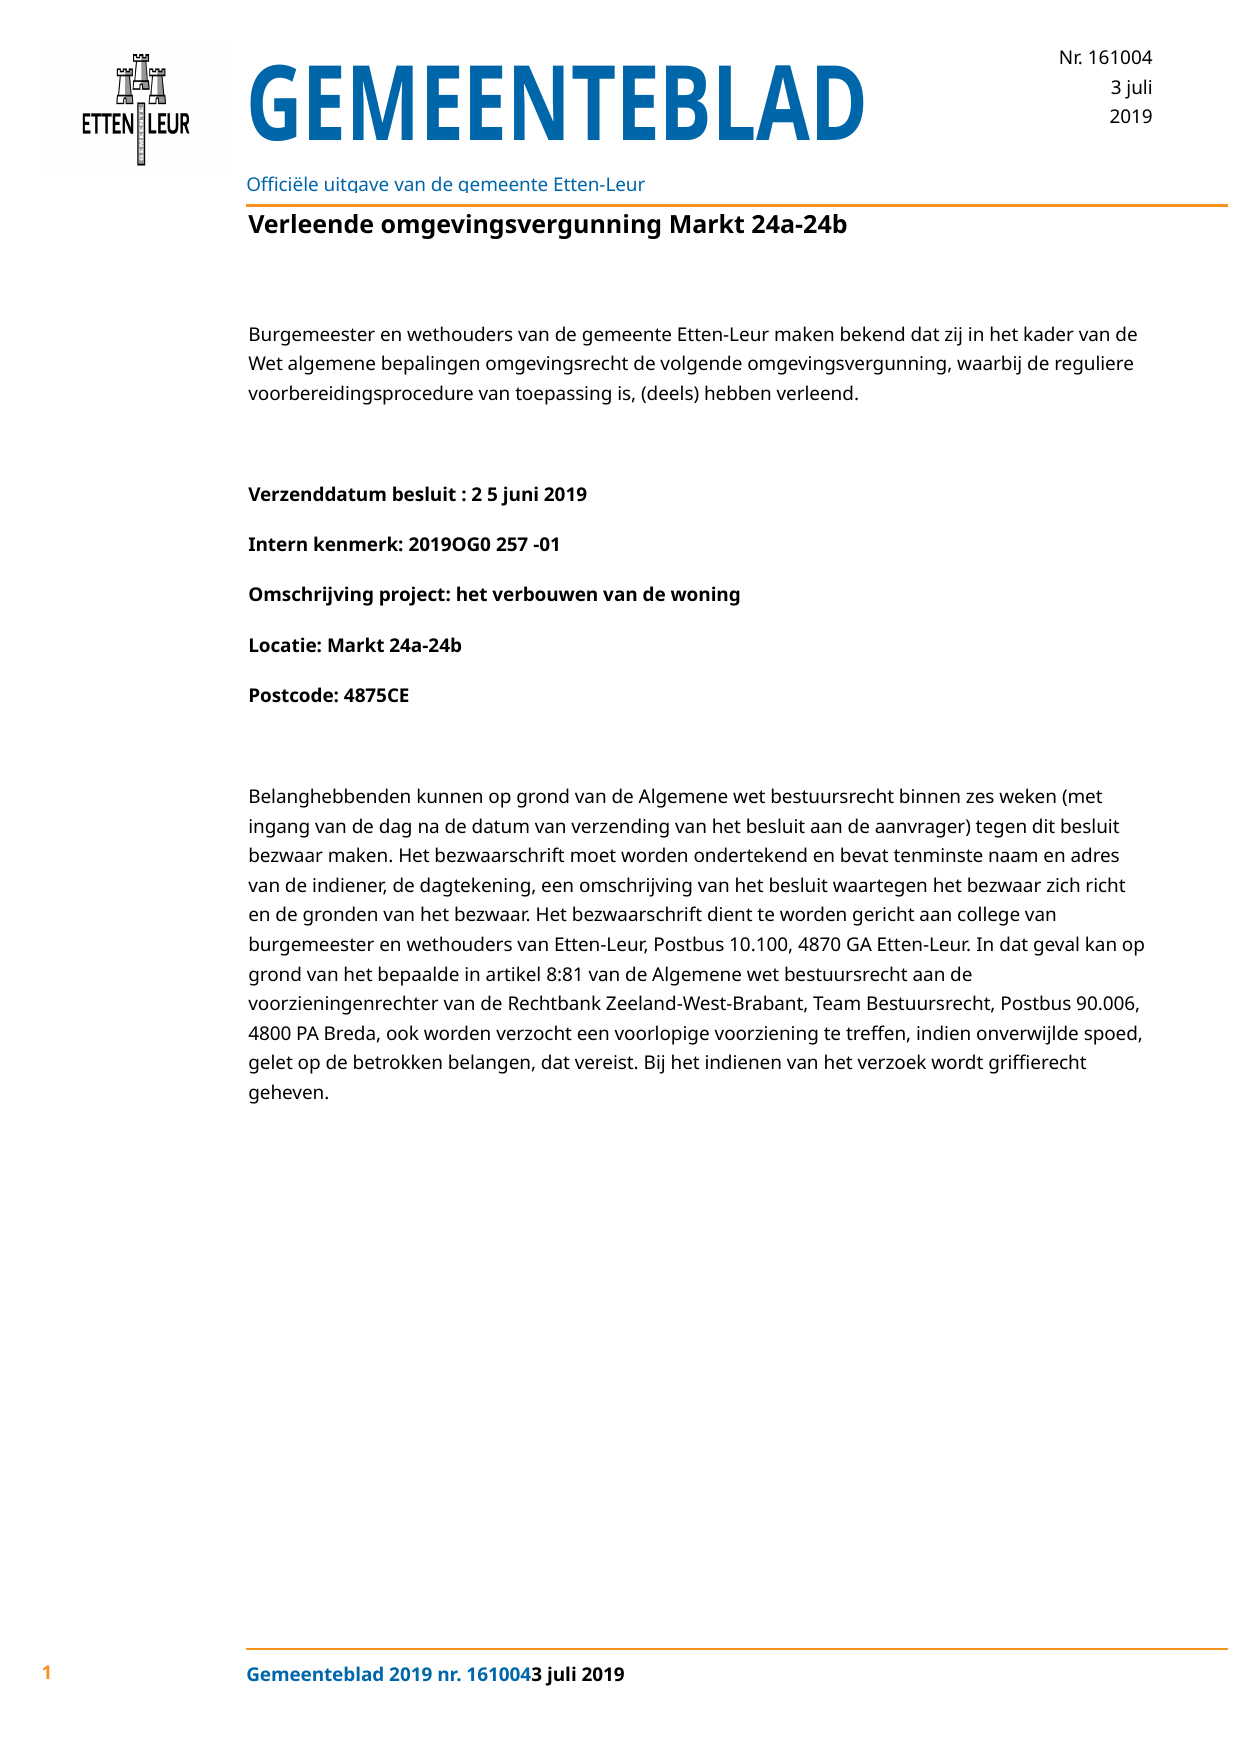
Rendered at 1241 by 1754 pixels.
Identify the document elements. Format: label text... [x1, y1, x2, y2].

text Verzenddatum besluit : 2 5 juni 2019 [248, 481, 1152, 506]
text Omschrijving project: het verbouwen van de woning [248, 582, 1152, 607]
text Burgemeester en wethouders van de gemeente Etten-Leur maken bekend dat zij in het kader van de Wet algemene bepalingen omgevingsrecht de volgende omgevingsvergunning, waarbij de reguliere voorbereidingsprocedure van toepassing is, (deels) hebben verleend. [248, 321, 1152, 406]
text Verleende omgevingsvergunning Markt 24a-24b [248, 207, 1152, 241]
text Locatie: Markt 24a-24b [248, 632, 1152, 658]
text Postcode: 4875CE [248, 682, 1152, 708]
picture [41, 47, 231, 172]
text Belanghebbenden kunnen op grond van de Algemene wet bestuursrecht binnen zes weken (met ingang van de dag na de datum van verzending van het besluit aan de aanvrager) tegen dit besluit bezwaar maken. Het bezwaarschrift moet worden ondertekend en bevat tenminste naam en adres van de indiener, de dagtekening, een omschrijving van het besluit waartegen het bezwaar zich richt en de gronden van het bezwaar. Het bezwaarschrift dient te worden gericht aan college van burgemeester en wethouders van Etten-Leur, Postbus 10.100, 4870 GA Etten-Leur. In dat geval kan op grond van het bepaalde in artikel 8:81 van de Algemene wet bestuursrecht aan de voorzieningenrechter van de Rechtbank Zeeland-West-Brabant, Team Bestuursrecht, Postbus 90.006, 4800 PA Breda, ook worden verzocht een voorlopige voorziening te treffen, indien onverwijlde spoed, gelet op de betrokken belangen, dat vereist. Bij het indienen van het verzoek wordt griffierecht geheven. [248, 783, 1152, 1105]
text Intern kenmerk: 2019OG0 257 -01 [248, 531, 1152, 557]
